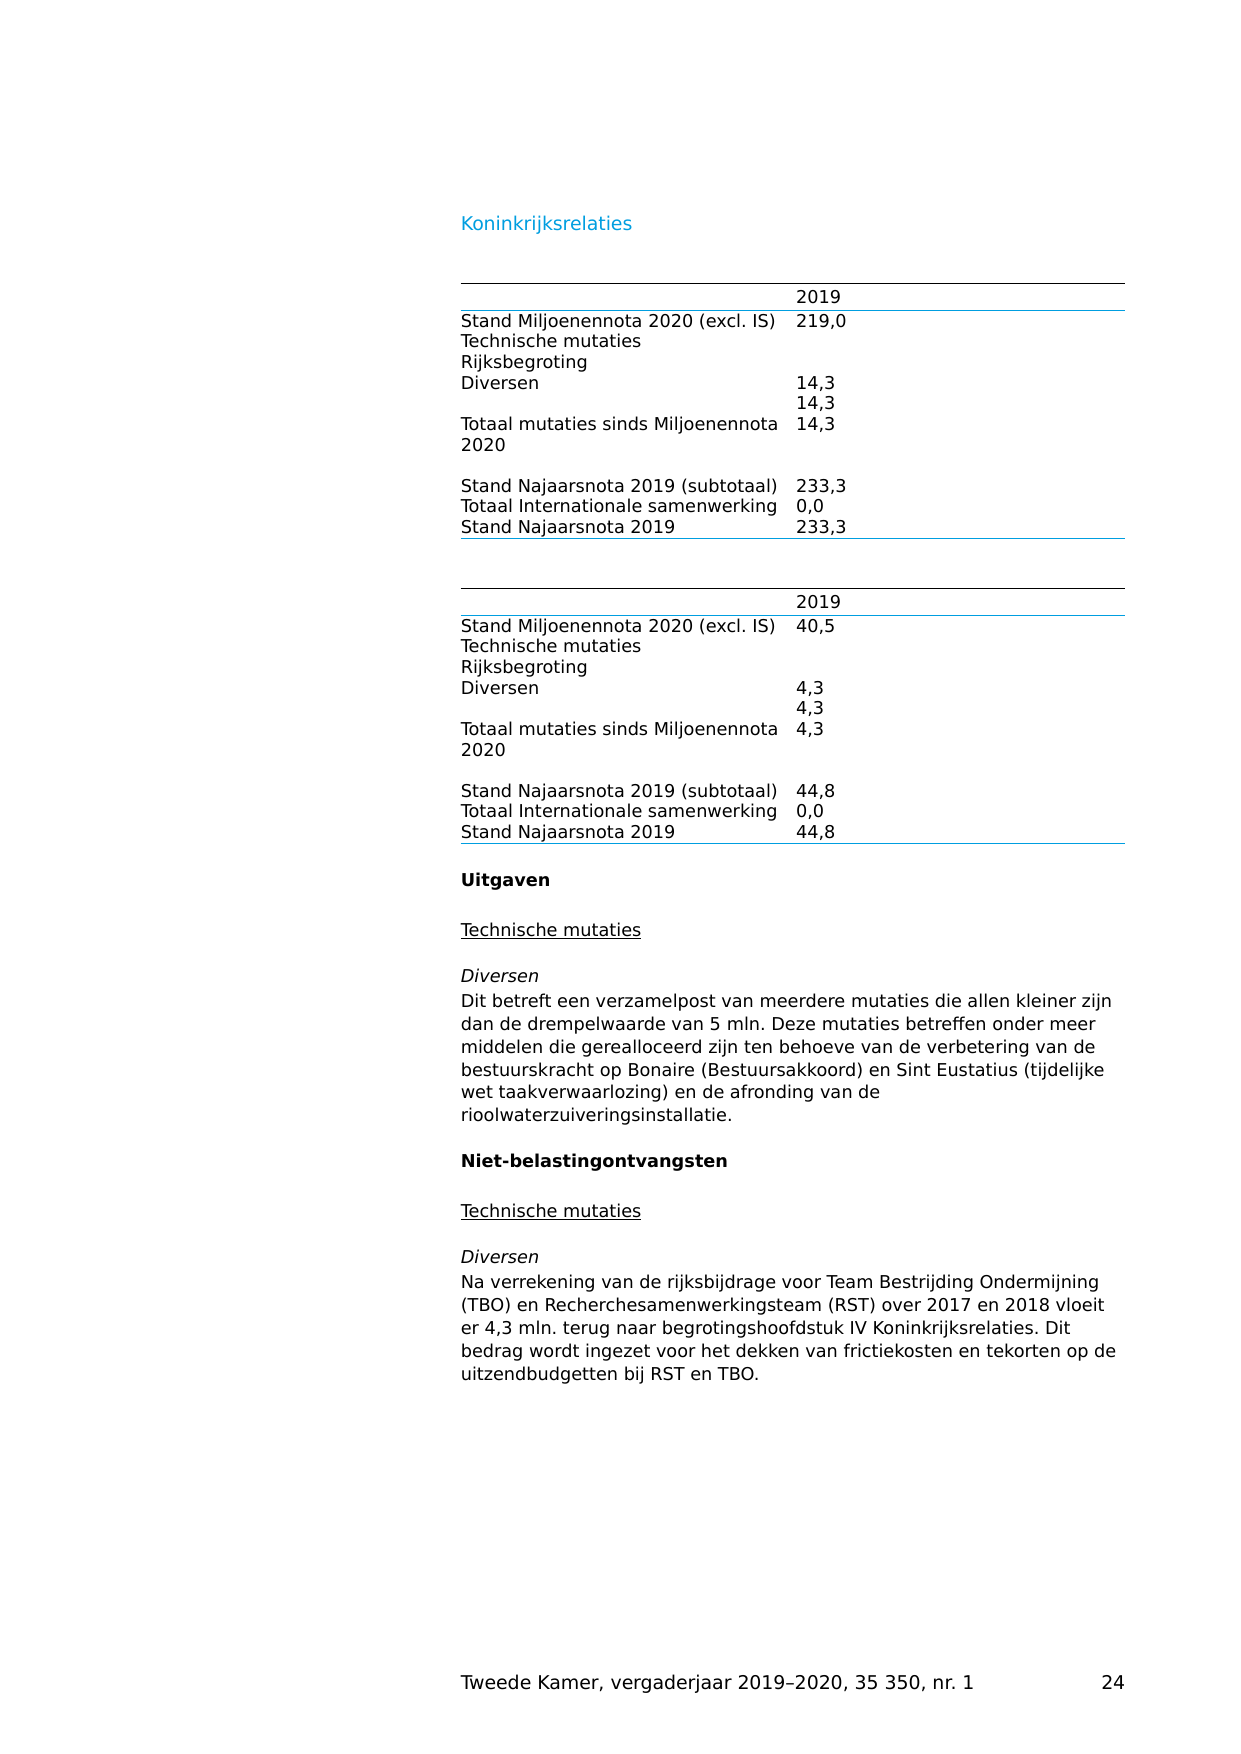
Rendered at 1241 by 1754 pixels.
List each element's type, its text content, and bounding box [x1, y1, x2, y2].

table_cell Stand Miljoenennota 2020 (excl. IS) [461, 311, 793, 331]
table_cell 14,3 [793, 393, 1125, 414]
table_cell [793, 760, 1125, 781]
table_cell 219,0 [793, 311, 1125, 331]
table_cell Totaal mutaties sinds Miljoenennota 2020 [461, 414, 793, 455]
table_cell [793, 352, 1125, 373]
table_cell Stand Miljoenennota 2020 (excl. IS) [461, 616, 793, 636]
table_cell Rijksbegroting [461, 352, 793, 373]
table_cell [461, 284, 793, 310]
table_cell 44,8 [793, 822, 1125, 843]
table_cell Rijksbegroting [461, 657, 793, 678]
table_cell 2019 [793, 589, 1125, 615]
table_cell 14,3 [793, 373, 1125, 393]
table_cell 44,8 [793, 781, 1125, 801]
text Dit betreft een verzamelpost van meerdere mutaties die allen kleiner zijn dan de drempelwaarde van 5 mln. Deze mutaties betreffen onder meer middelen die gerealloceerd zijn ten behoeve van de verbetering van de bestuurskracht op Bonaire (Bestuursakkoord) en Sint Eustatius (tijdelijke wet taakverwaarlozing) en de afronding van de rioolwaterzuiveringsinstallatie. [461, 989, 1125, 1126]
table_cell Diversen [461, 373, 793, 393]
table_cell [461, 589, 793, 615]
text Technische mutaties [461, 1199, 1125, 1222]
table_cell 0,0 [793, 801, 1125, 822]
table_cell [461, 760, 793, 781]
table_cell Totaal Internationale samenwerking [461, 496, 793, 517]
text Diversen [461, 1245, 1125, 1268]
table_header IV KONINKRIJKSRELATIES: NIET-BELASTINGONTVANGSTEN [461, 563, 1125, 588]
table_cell [461, 698, 793, 719]
table_cell 4,3 [793, 678, 1125, 698]
table_cell Totaal mutaties sinds Miljoenennota 2020 [461, 719, 793, 760]
text Uitgaven [461, 868, 1125, 891]
table_cell 40,5 [793, 616, 1125, 636]
table_cell Technische mutaties [461, 636, 793, 657]
table_cell 0,0 [793, 496, 1125, 517]
text Niet-belastingontvangsten [461, 1149, 1125, 1172]
table_cell Stand Najaarsnota 2019 [461, 822, 793, 843]
table_cell 2019 [793, 284, 1125, 310]
table_cell Stand Najaarsnota 2019 [461, 517, 793, 538]
table_cell Technische mutaties [461, 331, 793, 352]
table_cell [793, 331, 1125, 352]
table_cell Diversen [461, 678, 793, 698]
table_cell [793, 657, 1125, 678]
text Technische mutaties [461, 918, 1125, 941]
table_cell [793, 636, 1125, 657]
table_cell 4,3 [793, 719, 1125, 760]
table_cell [461, 393, 793, 414]
table_cell [461, 455, 793, 476]
table_cell 14,3 [793, 414, 1125, 455]
title Koninkrijksrelaties [461, 213, 1125, 235]
table_cell 4,3 [793, 698, 1125, 719]
text Diversen [461, 964, 1125, 987]
table_cell Totaal Internationale samenwerking [461, 801, 793, 822]
table_cell [793, 455, 1125, 476]
table_cell Stand Najaarsnota 2019 (subtotaal) [461, 476, 793, 496]
text Na verrekening van de rijksbijdrage voor Team Bestrijding Ondermijning (TBO) en Recherchesamenwerkingsteam (RST) over 2017 en 2018 vloeit er 4,3 mln. terug naar begrotingshoofdstuk IV Koninkrijksrelaties. Dit bedrag wordt ingezet voor het dekken van frictiekosten en tekorten op de uitzendbudgetten bij RST en TBO. [461, 1270, 1125, 1385]
table_cell 233,3 [793, 517, 1125, 538]
table_header IV KONINKRIJKSRELATIES: UITGAVEN [461, 258, 1125, 283]
table_cell Stand Najaarsnota 2019 (subtotaal) [461, 781, 793, 801]
table_cell 233,3 [793, 476, 1125, 496]
